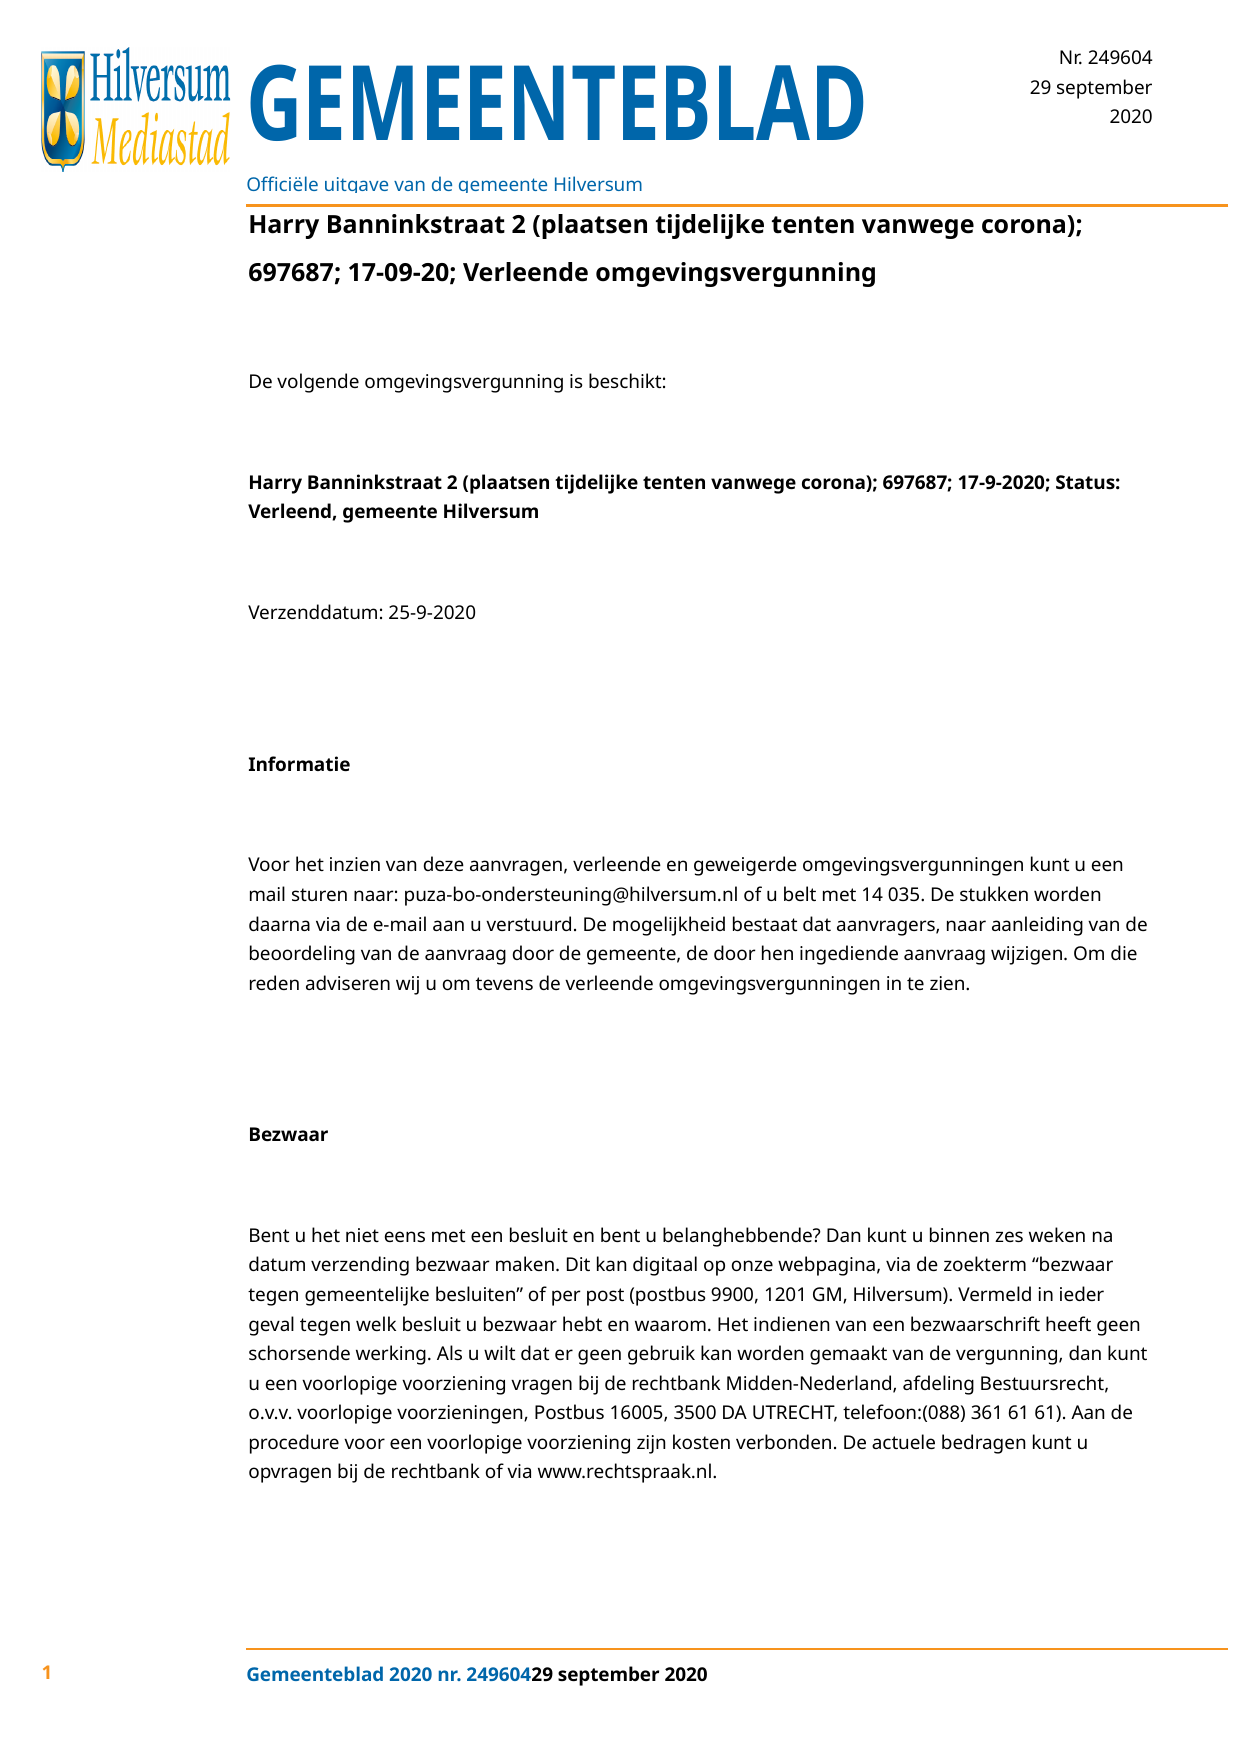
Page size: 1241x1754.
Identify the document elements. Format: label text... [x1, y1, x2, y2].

text Informatie [248, 751, 1152, 777]
text De volgende omgevingsvergunning is beschikt: [248, 368, 1152, 394]
text Harry Banninkstraat 2 (plaatsen tijdelijke tenten vanwege corona); 697687; 17-9-2020; Status: Verleend, gemeente Hilversum [248, 469, 1152, 524]
text Bezwaar [248, 1121, 1152, 1147]
text Voor het inzien van deze aanvragen, verleende en geweigerde omgevingsvergunningen kunt u een mail sturen naar: puza-bo-ondersteuning@hilversum.nl of u belt met 14 035. De stukken worden daarna via de e-mail aan u verstuurd. De mogelijkheid bestaat dat aanvragers, naar aanleiding van de beoordeling van de aanvraag door de gemeente, de door hen ingediende aanvraag wijzigen. Om die reden adviseren wij u om tevens de verleende omgevingsvergunningen in te zien. [248, 852, 1152, 996]
text Bent u het niet eens met een besluit en bent u belanghebbende? Dan kunt u binnen zes weken na datum verzending bezwaar maken. Dit kan digitaal op onze webpagina, via de zoekterm “bezwaar tegen gemeentelijke besluiten” of per post (postbus 9900, 1201 GM, Hilversum). Vermeld in ieder geval tegen welk besluit u bezwaar hebt en waarom. Het indienen van een bezwaarschrift heeft geen schorsende werking. Als u wilt dat er geen gebruik kan worden gemaakt van de vergunning, dan kunt u een voorlopige voorziening vragen bij de rechtbank Midden-Nederland, afdeling Bestuursrecht, o.v.v. voorlopige voorzieningen, Postbus 16005, 3500 DA UTRECHT, telefoon:(088) 361 61 61). Aan de procedure voor een voorlopige voorziening zijn kosten verbonden. De actuele bedragen kunt u opvragen bij de rechtbank of via www.rechtspraak.nl. [248, 1222, 1152, 1484]
text Verzenddatum: 25-9-2020 [248, 599, 1152, 625]
picture [41, 47, 231, 172]
text Harry Banninkstraat 2 (plaatsen tijdelijke tenten vanwege corona); 697687; 17-09-20; Verleende omgevingsvergunning [248, 207, 1152, 288]
